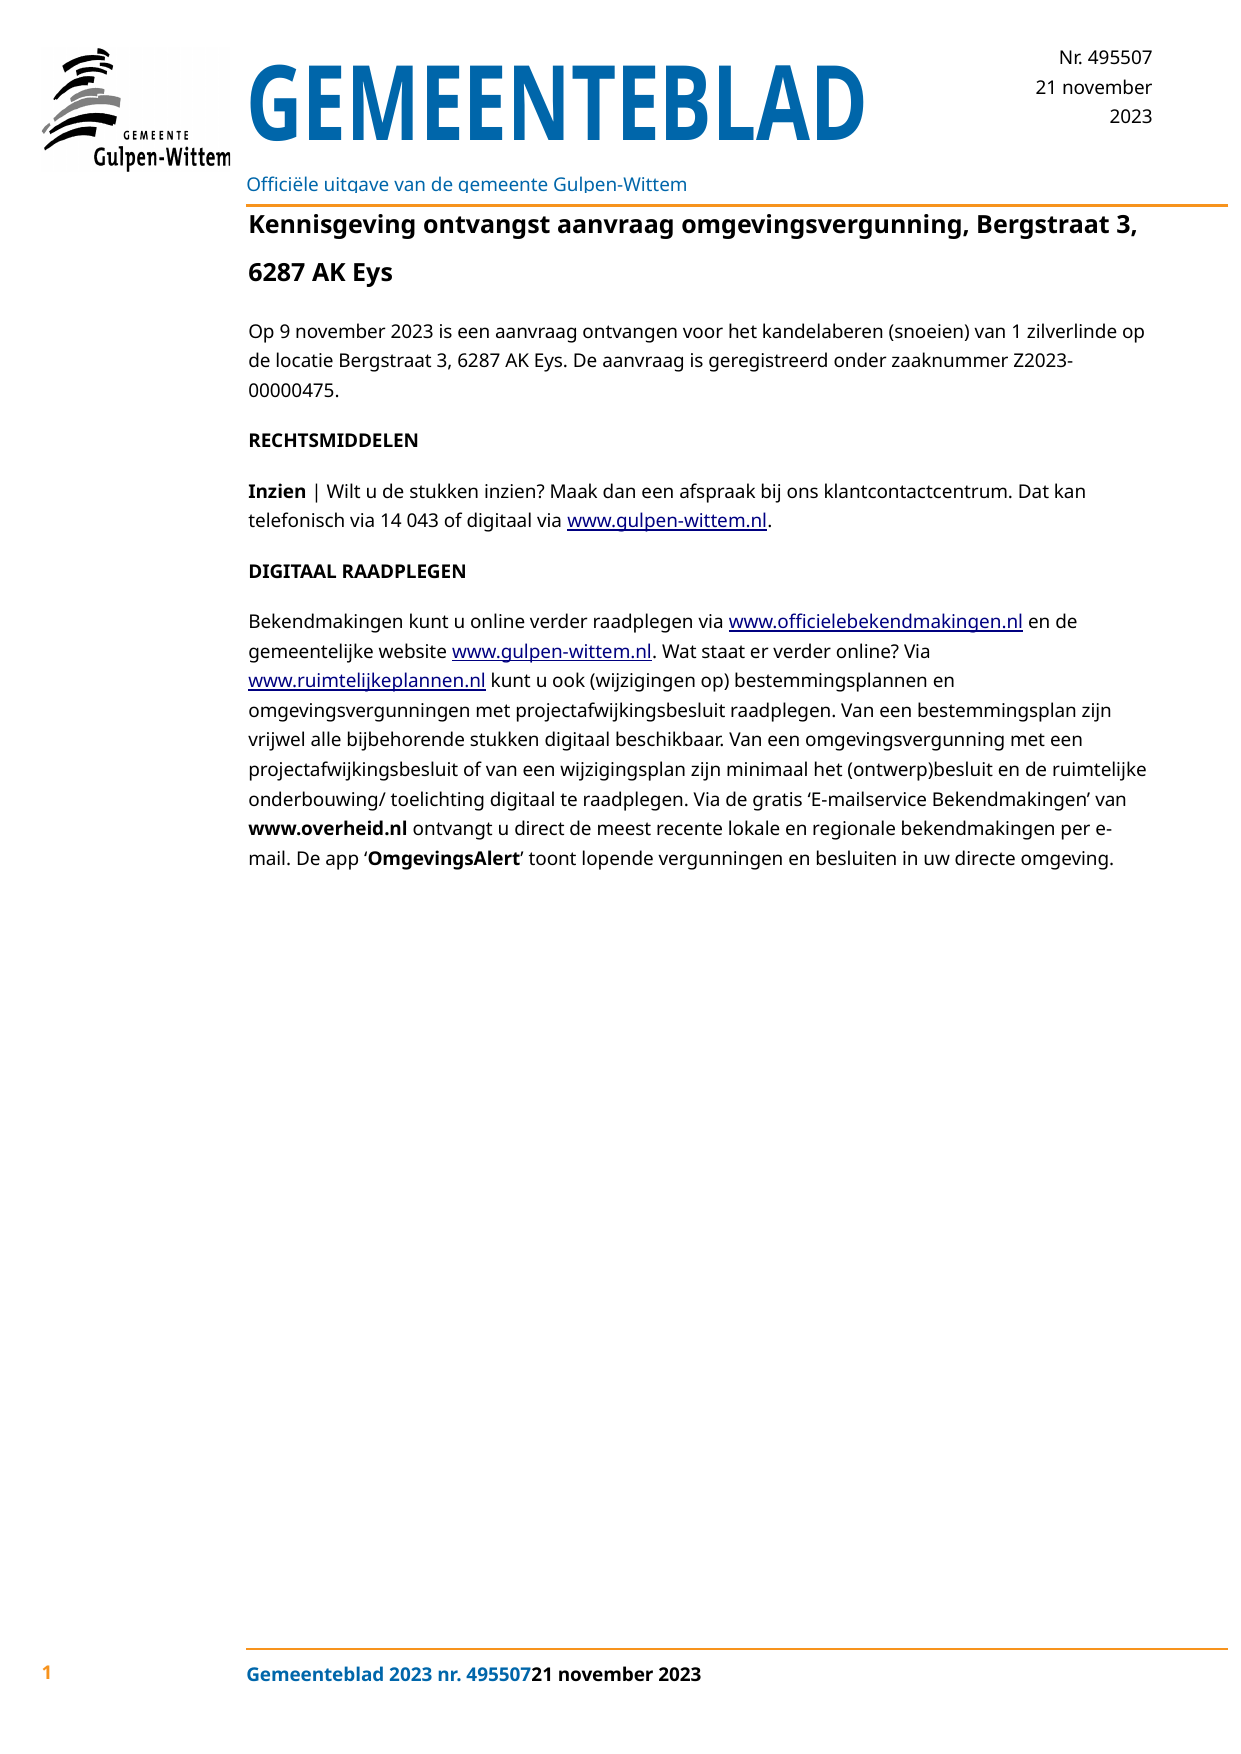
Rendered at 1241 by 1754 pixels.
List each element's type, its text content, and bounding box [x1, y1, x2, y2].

text Op 9 november 2023 is een aanvraag ontvangen voor het kandelaberen (snoeien) van 1 zilverlinde op de locatie Bergstraat 3, 6287 AK Eys. De aanvraag is geregistreerd onder zaaknummer Z2023-00000475. [248, 318, 1152, 403]
picture [41, 47, 231, 172]
text RECHTSMIDDELEN [248, 427, 1152, 453]
text Inzien | Wilt u de stukken inzien? Maak dan een afspraak bij ons klantcontactcentrum. Dat kan telefonisch via 14 043 of digitaal via www.gulpen-wittem.nl. [248, 478, 1152, 533]
text Kennisgeving ontvangst aanvraag omgevingsvergunning, Bergstraat 3, 6287 AK Eys [248, 207, 1152, 288]
text DIGITAAL RAADPLEGEN [248, 558, 1152, 584]
text Bekendmakingen kunt u online verder raadplegen via www.officielebekendmakingen.nl en de gemeentelijke website www.gulpen-wittem.nl. Wat staat er verder online? Via www.ruimtelijkeplannen.nl kunt u ook (wijzigingen op) bestemmingsplannen en omgevingsvergunningen met projectafwijkingsbesluit raadplegen. Van een bestemmingsplan zijn vrijwel alle bijbehorende stukken digitaal beschikbaar. Van een omgevingsvergunning met een projectafwijkingsbesluit of van een wijzigingsplan zijn minimaal het (ontwerp)besluit en de ruimtelijke onderbouwing/ toelichting digitaal te raadplegen. Via de gratis ‘E-mailservice Bekendmakingen’ van www.overheid.nl ontvangt u direct de meest recente lokale en regionale bekendmakingen per e-mail. De app ‘OmgevingsAlert’ toont lopende vergunningen en besluiten in uw directe omgeving. [248, 608, 1152, 871]
